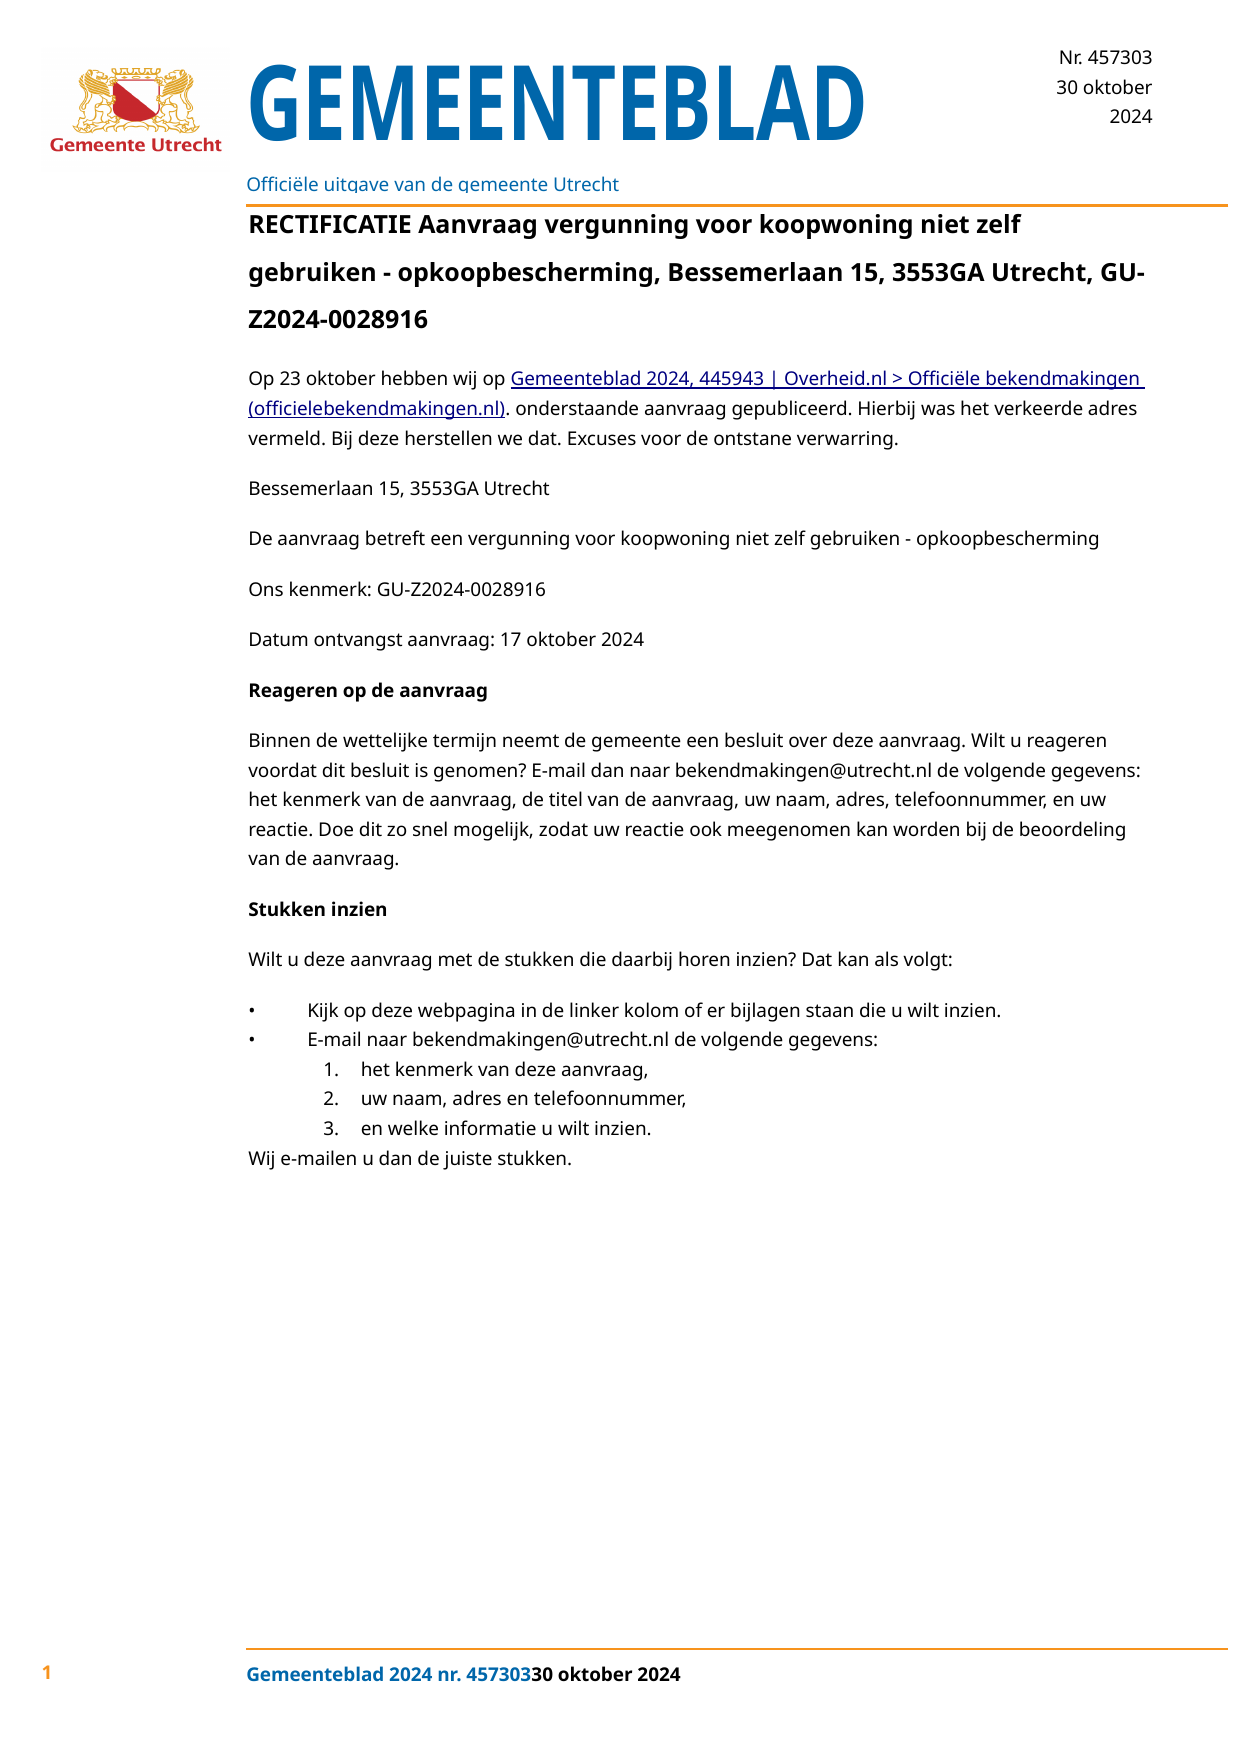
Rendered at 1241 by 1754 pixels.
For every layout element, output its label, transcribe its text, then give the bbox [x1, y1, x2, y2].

list het kenmerk van deze aanvraag, [323, 1056, 1152, 1082]
picture [41, 47, 231, 172]
list Kijk op deze webpagina in de linker kolom of er bijlagen staan die u wilt inzien. [248, 997, 1152, 1022]
text Reageren op de aanvraag [248, 677, 1152, 702]
text Wij e-mailen u dan de juiste stukken. [248, 1145, 1152, 1170]
text Ons kenmerk: GU-Z2024-0028916 [248, 576, 1152, 602]
list uw naam, adres en telefoonnummer, [323, 1086, 1152, 1111]
text Wilt u deze aanvraag met de stukken die daarbij horen inzien? Dat kan als volgt: [248, 946, 1152, 972]
list E-mail naar bekendmakingen@utrecht.nl de volgende gegevens: [248, 1026, 1152, 1052]
text Binnen de wettelijke termijn neemt de gemeente een besluit over deze aanvraag. Wilt u reageren voordat dit besluit is genomen? E-mail dan naar bekendmakingen@utrecht.nl de volgende gegevens: het kenmerk van de aanvraag, de titel van de aanvraag, uw naam, adres, telefoonnummer, en uw reactie. Doe dit zo snel mogelijk, zodat uw reactie ook meegenomen kan worden bij de beoordeling van de aanvraag. [248, 727, 1152, 871]
text Stukken inzien [248, 896, 1152, 922]
list en welke informatie u wilt inzien. [323, 1115, 1152, 1141]
text Datum ontvangst aanvraag: 17 oktober 2024 [248, 626, 1152, 652]
text RECTIFICATIE Aanvraag vergunning voor koopwoning niet zelf gebruiken - opkoopbescherming, Bessemerlaan 15, 3553GA Utrecht, GU-Z2024-0028916 [248, 207, 1152, 336]
text Op 23 oktober hebben wij op Gemeenteblad 2024, 445943 | Overheid.nl > Officiële bekendmakingen (officielebekendmakingen.nl). onderstaande aanvraag gepubliceerd. Hierbij was het verkeerde adres vermeld. Bij deze herstellen we dat. Excuses voor de ontstane verwarring. [248, 366, 1152, 450]
text Bessemerlaan 15, 3553GA Utrecht [248, 475, 1152, 501]
text De aanvraag betreft een vergunning voor koopwoning niet zelf gebruiken - opkoopbescherming [248, 526, 1152, 551]
